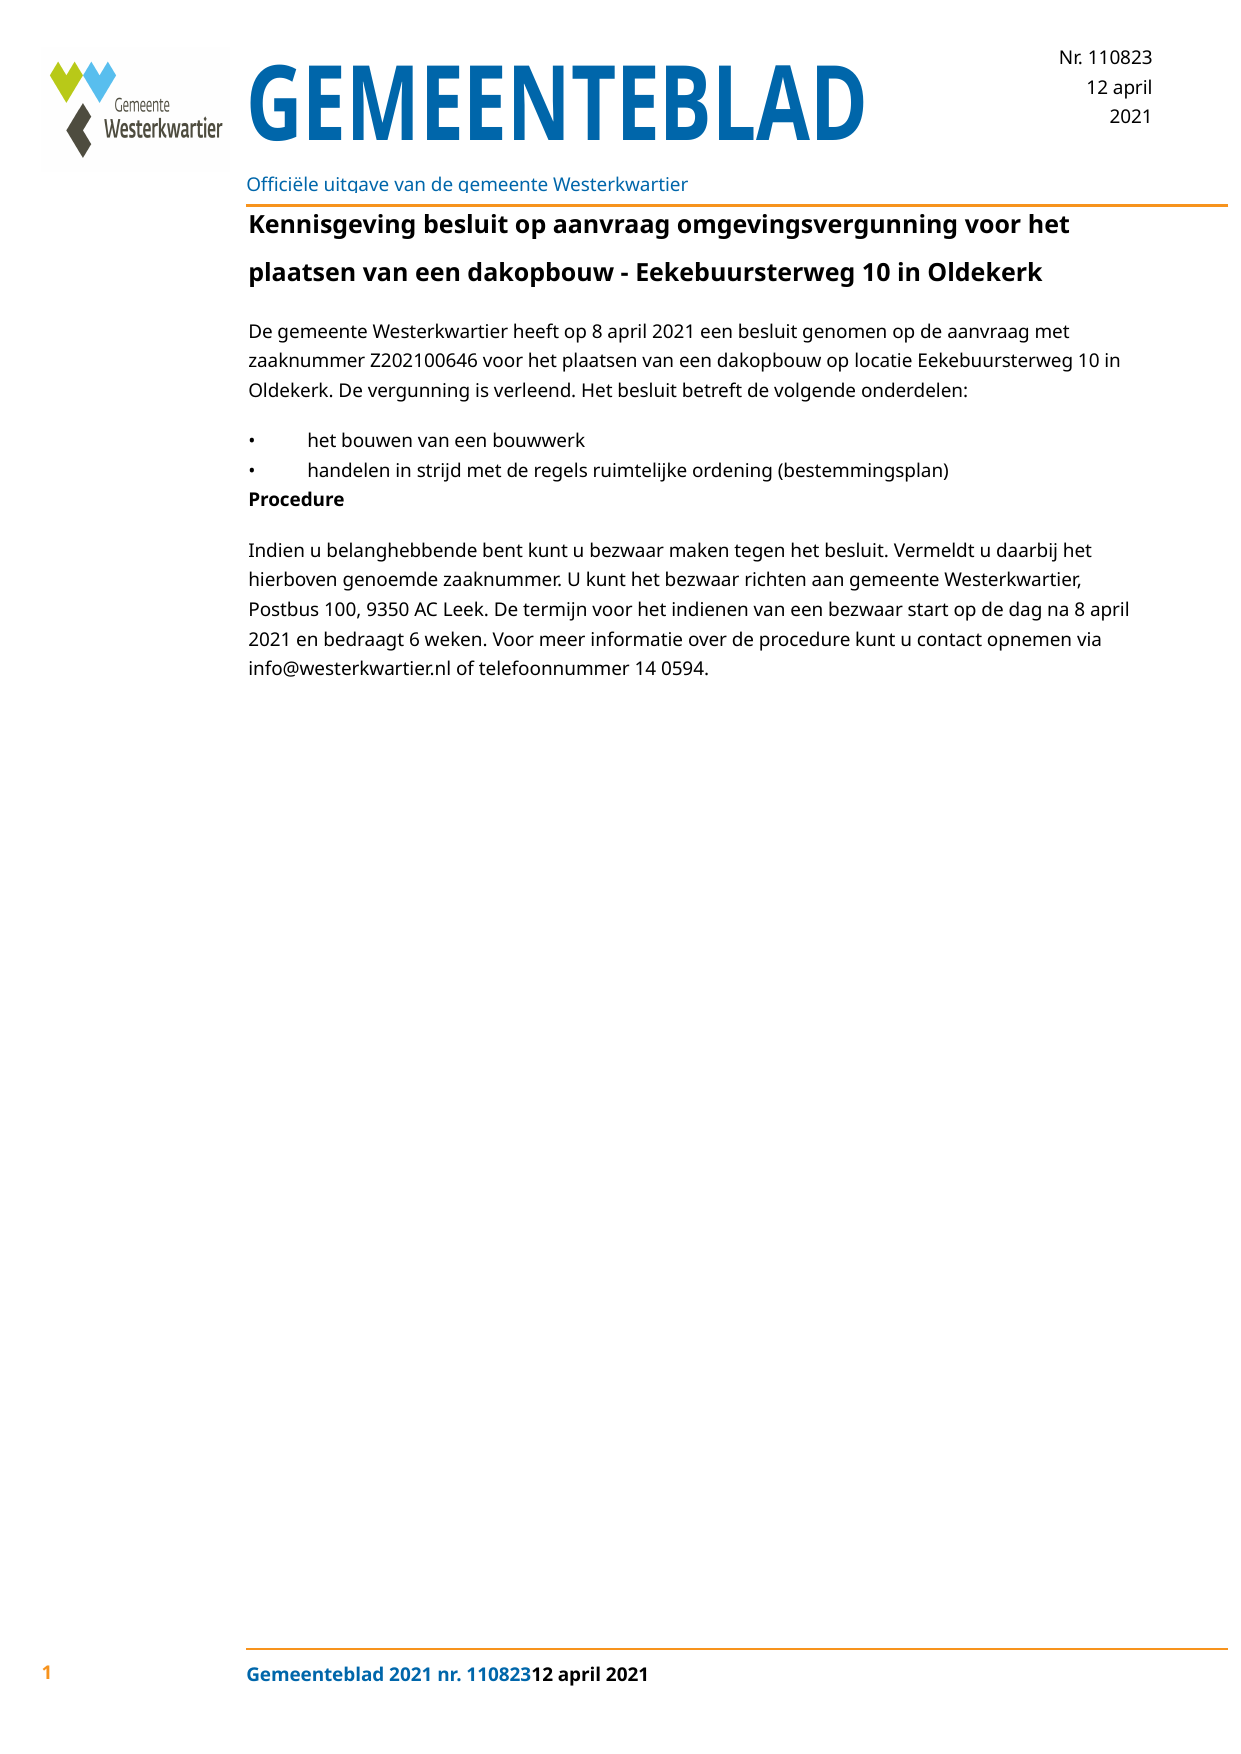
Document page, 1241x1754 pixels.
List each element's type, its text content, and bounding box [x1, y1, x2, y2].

text Indien u belanghebbende bent kunt u bezwaar maken tegen het besluit. Vermeldt u daarbij het hierboven genoemde zaaknummer. U kunt het bezwaar richten aan gemeente Westerkwartier, Postbus 100, 9350 AC Leek. De termijn voor het indienen van een bezwaar start op de dag na 8 april 2021 en bedraagt 6 weken. Voor meer informatie over de procedure kunt u contact opnemen via info@westerkwartier.nl of telefoonnummer 14 0594. [248, 537, 1152, 681]
text Procedure [248, 487, 1152, 512]
text Kennisgeving besluit op aanvraag omgevingsvergunning voor het plaatsen van een dakopbouw - Eekebuursterweg 10 in Oldekerk [248, 207, 1152, 288]
list het bouwen van een bouwwerk [248, 427, 1152, 453]
list handelen in strijd met de regels ruimtelijke ordening (bestemmingsplan) [248, 457, 1152, 483]
text De gemeente Westerkwartier heeft op 8 april 2021 een besluit genomen op de aanvraag met zaaknummer Z202100646 voor het plaatsen van een dakopbouw op locatie Eekebuursterweg 10 in Oldekerk. De vergunning is verleend. Het besluit betreft de volgende onderdelen: [248, 318, 1152, 403]
picture [41, 47, 231, 172]
